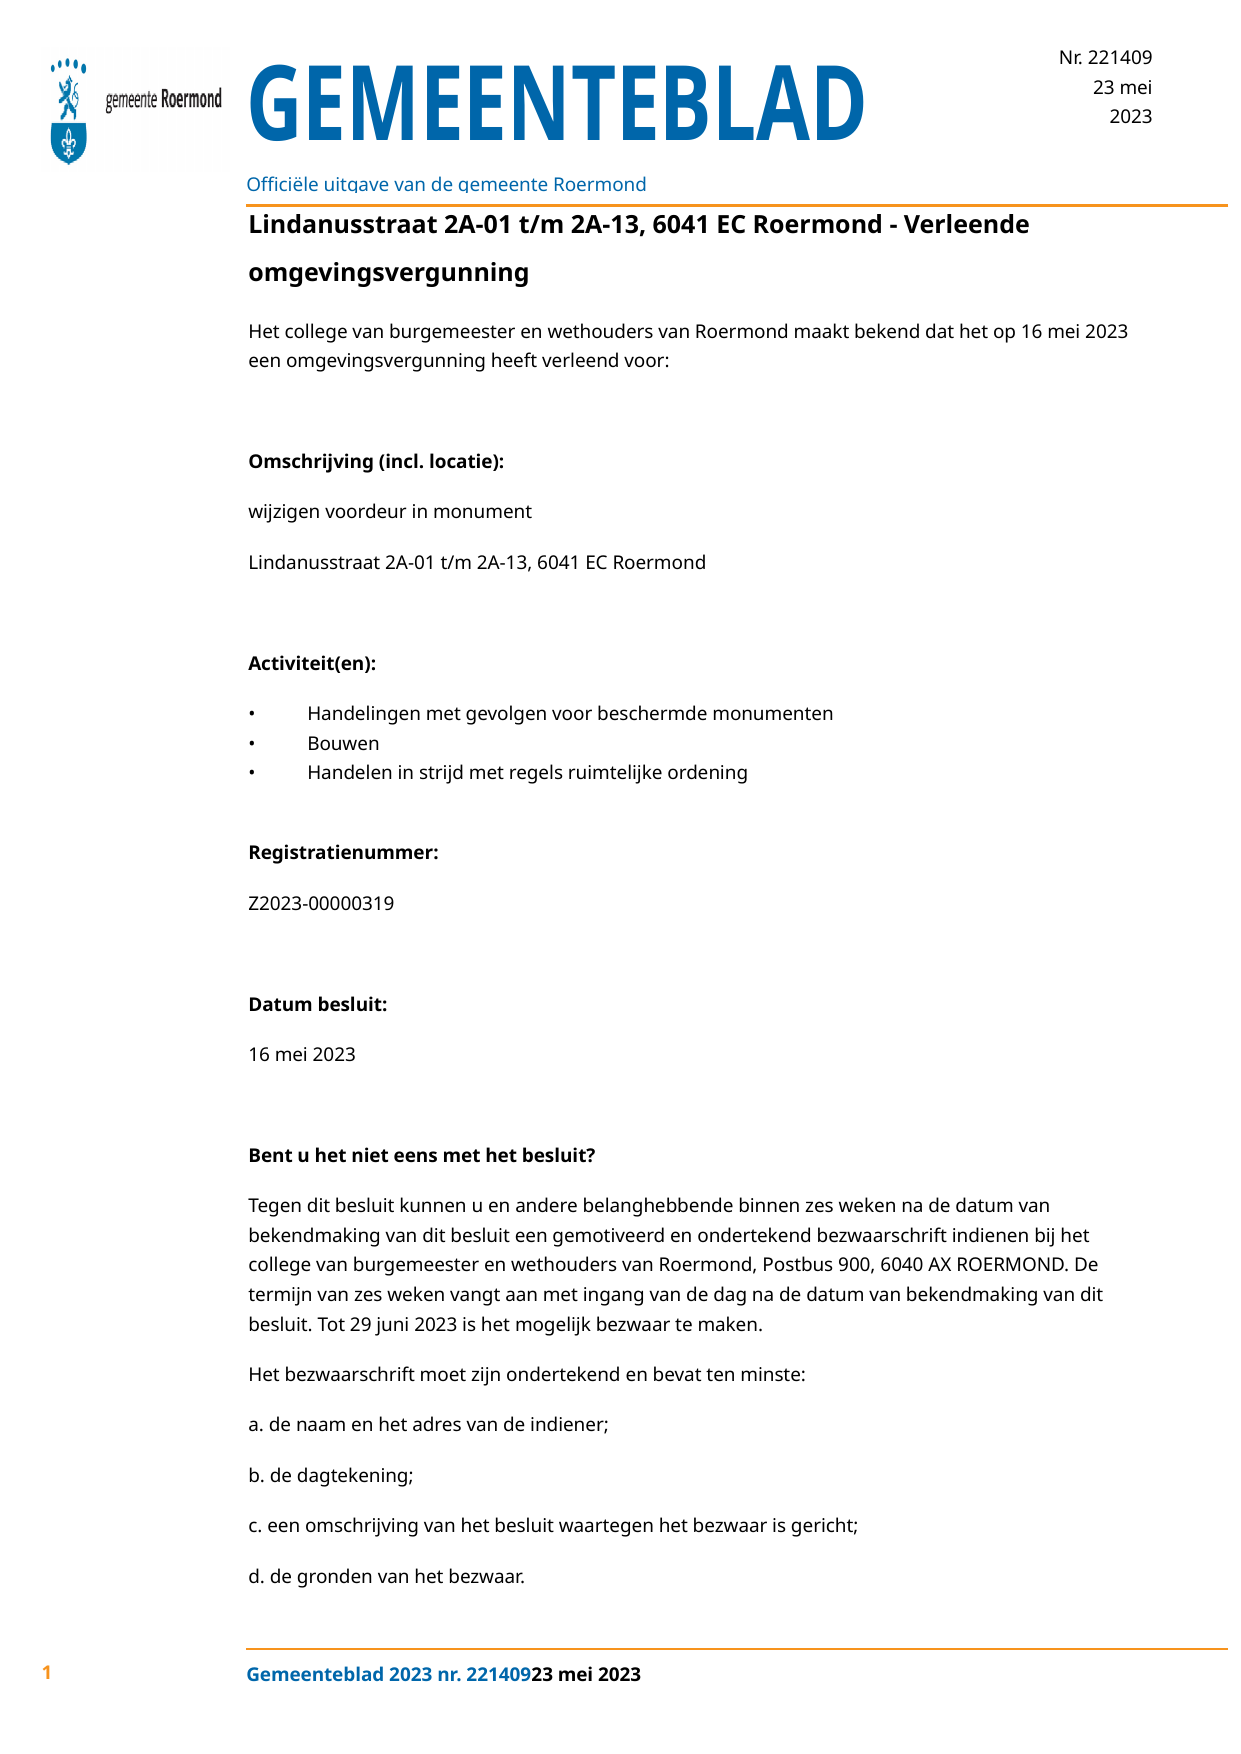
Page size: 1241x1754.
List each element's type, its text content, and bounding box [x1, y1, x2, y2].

picture [41, 47, 231, 172]
text b. de dagtekening; [248, 1462, 1152, 1488]
text a. de naam en het adres van de indiener; [248, 1412, 1152, 1437]
text Het bezwaarschrift moet zijn ondertekend en bevat ten minste: [248, 1361, 1152, 1387]
list Bouwen [248, 730, 1152, 756]
text Omschrijving (incl. locatie): [248, 448, 1152, 474]
text Lindanusstraat 2A-01 t/m 2A-13, 6041 EC Roermond [248, 549, 1152, 575]
text Registratienummer: [248, 839, 1152, 865]
text d. de gronden van het bezwaar. [248, 1563, 1152, 1589]
text Bent u het niet eens met het besluit? [248, 1142, 1152, 1168]
list Handelen in strijd met regels ruimtelijke ordening [248, 759, 1152, 785]
text Datum besluit: [248, 991, 1152, 1017]
list Handelingen met gevolgen voor beschermde monumenten [248, 700, 1152, 726]
text Tegen dit besluit kunnen u en andere belanghebbende binnen zes weken na de datum van bekendmaking van dit besluit een gemotiveerd en ondertekend bezwaarschrift indienen bij het college van burgemeester en wethouders van Roermond, Postbus 900, 6040 AX ROERMOND. De termijn van zes weken vangt aan met ingang van de dag na de datum van bekendmaking van dit besluit. Tot 29 juni 2023 is het mogelijk bezwaar te maken. [248, 1192, 1152, 1337]
text Z2023-00000319 [248, 890, 1152, 916]
text Het college van burgemeester en wethouders van Roermond maakt bekend dat het op 16 mei 2023 een omgevingsvergunning heeft verleend voor: [248, 318, 1152, 373]
text 16 mei 2023 [248, 1041, 1152, 1067]
text wijzigen voordeur in monument [248, 499, 1152, 524]
text Lindanusstraat 2A-01 t/m 2A-13, 6041 EC Roermond - Verleende omgevingsvergunning [248, 207, 1152, 288]
text Activiteit(en): [248, 650, 1152, 676]
text c. een omschrijving van het besluit waartegen het bezwaar is gericht; [248, 1512, 1152, 1538]
